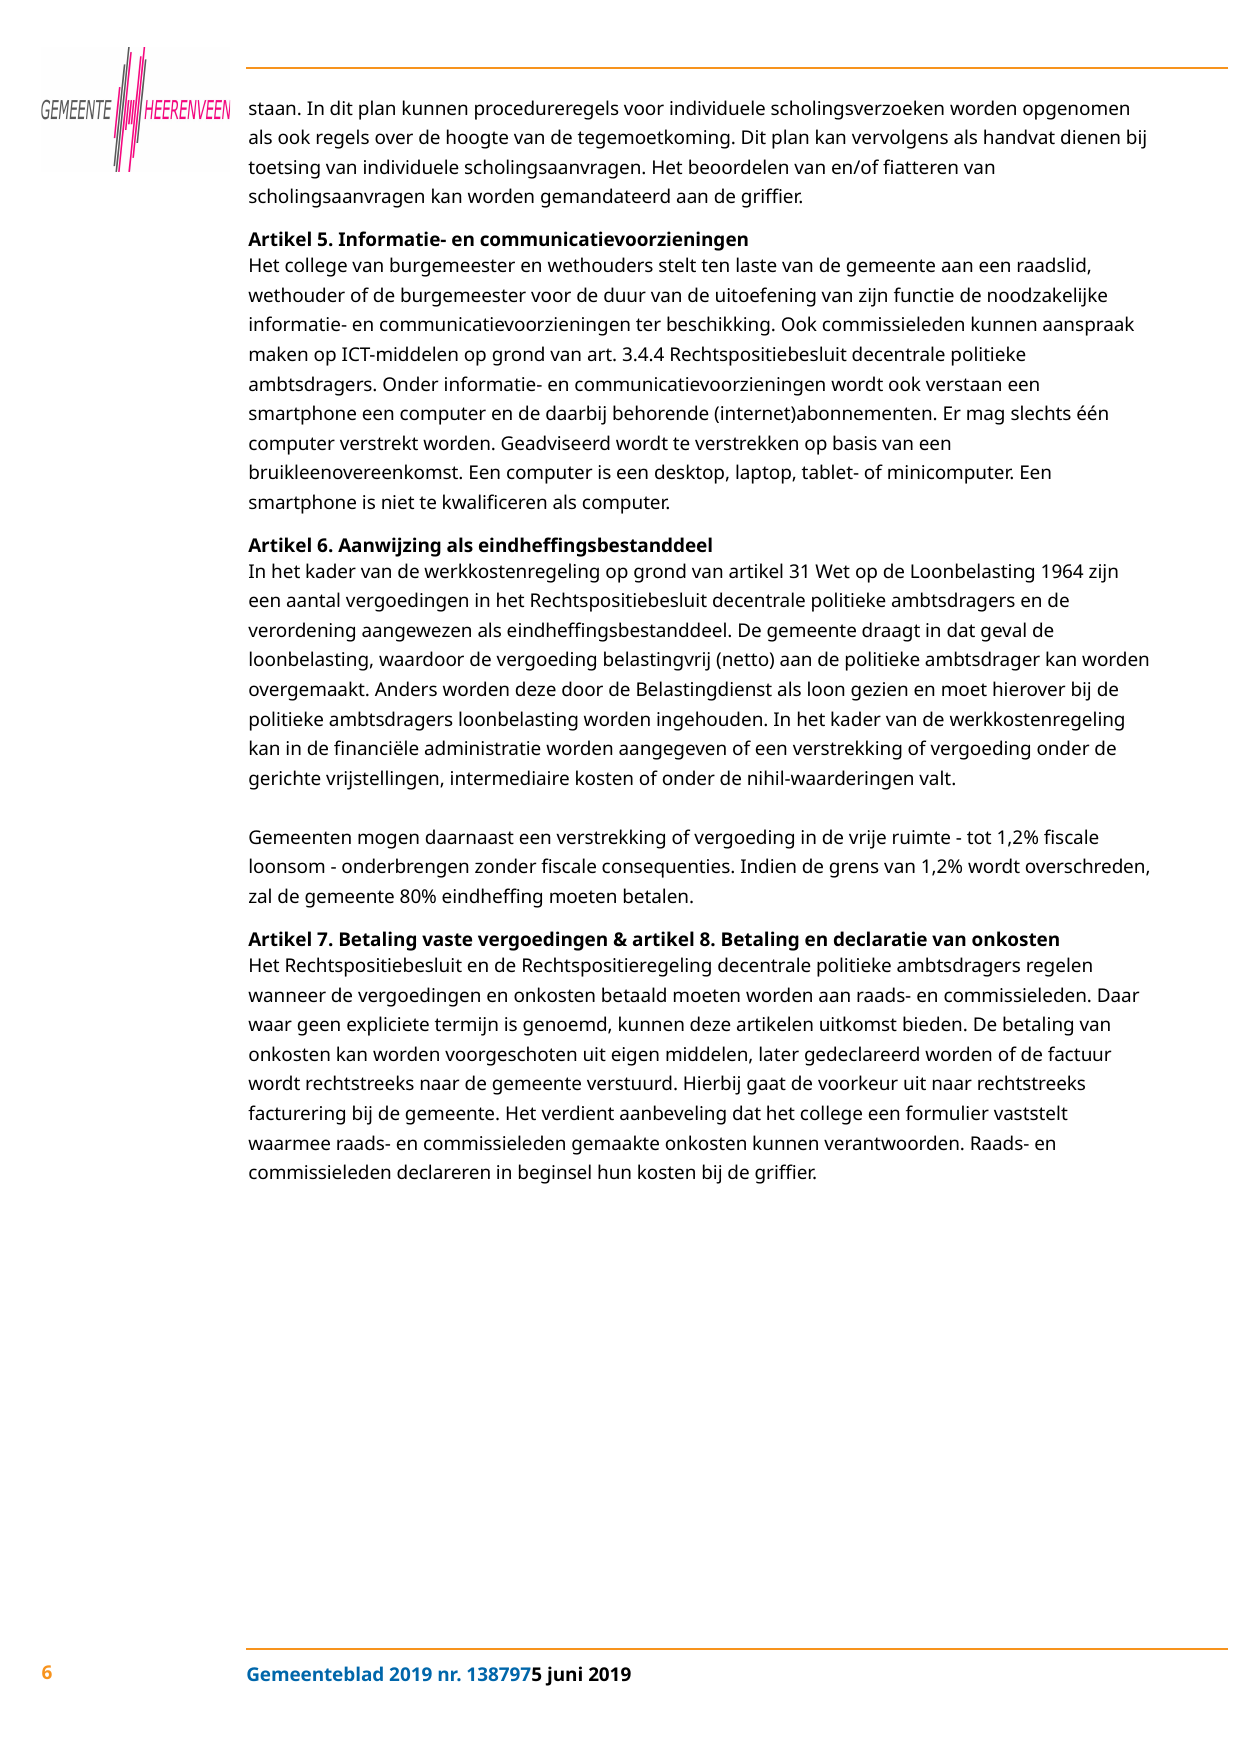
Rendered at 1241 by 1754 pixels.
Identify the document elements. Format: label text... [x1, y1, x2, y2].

text Gemeenten mogen daarnaast een verstrekking of vergoeding in de vrije ruimte - tot 1,2% fiscale loonsom - onderbrengen zonder fiscale consequenties. Indien de grens van 1,2% wordt overschreden, zal de gemeente 80% eindheffing moeten betalen. [248, 824, 1152, 909]
text Artikel 6. Aanwijzing als eindheffingsbestanddeel [248, 532, 1152, 558]
text Artikel 5. Informatie- en communicatievoorzieningen [248, 227, 1152, 252]
picture [41, 47, 231, 172]
text Artikel 7. Betaling vaste vergoedingen & artikel 8. Betaling en declaratie van onkosten [248, 926, 1152, 952]
text In het kader van de werkkostenregeling op grond van artikel 31 Wet op de Loonbelasting 1964 zijn een aantal vergoedingen in het Rechtspositiebesluit decentrale politieke ambtsdragers en de verordening aangewezen als eindheffingsbestanddeel. De gemeente draagt in dat geval de loonbelasting, waardoor de vergoeding belastingvrij (netto) aan de politieke ambtsdrager kan worden overgemaakt. Anders worden deze door de Belastingdienst als loon gezien en moet hierover bij de politieke ambtsdragers loonbelasting worden ingehouden. In het kader van de werkkostenregeling kan in de financiële administratie worden aangegeven of een verstrekking of vergoeding onder de gerichte vrijstellingen, intermediaire kosten of onder de nihil-waarderingen valt. [248, 558, 1152, 791]
text Het college van burgemeester en wethouders stelt ten laste van de gemeente aan een raadslid, wethouder of de burgemeester voor de duur van de uitoefening van zijn functie de noodzakelijke informatie- en communicatievoorzieningen ter beschikking. Ook commissieleden kunnen aanspraak maken op ICT-middelen op grond van art. 3.4.4 Rechtspositiebesluit decentrale politieke ambtsdragers. Onder informatie- en communicatievoorzieningen wordt ook verstaan een smartphone een computer en de daarbij behorende (internet)abonnementen. Er mag slechts één computer verstrekt worden. Geadviseerd wordt te verstrekken op basis van een bruikleenovereenkomst. Een computer is een desktop, laptop, tablet- of minicomputer. Een smartphone is niet te kwalificeren als computer. [248, 252, 1152, 515]
text staan. In dit plan kunnen procedureregels voor individuele scholingsverzoeken worden opgenomen als ook regels over de hoogte van de tegemoetkoming. Dit plan kan vervolgens als handvat dienen bij toetsing van individuele scholingsaanvragen. Het beoordelen van en/of fiatteren van scholingsaanvragen kan worden gemandateerd aan de griffier. [248, 95, 1152, 209]
text Het Rechtspositiebesluit en de Rechtspositieregeling decentrale politieke ambtsdragers regelen wanneer de vergoedingen en onkosten betaald moeten worden aan raads- en commissieleden. Daar waar geen expliciete termijn is genoemd, kunnen deze artikelen uitkomst bieden. De betaling van onkosten kan worden voorgeschoten uit eigen middelen, later gedeclareerd worden of de factuur wordt rechtstreeks naar de gemeente verstuurd. Hierbij gaat de voorkeur uit naar rechtstreeks facturering bij de gemeente. Het verdient aanbeveling dat het college een formulier vaststelt waarmee raads- en commissieleden gemaakte onkosten kunnen verantwoorden. Raads- en commissieleden declareren in beginsel hun kosten bij de griffier. [248, 952, 1152, 1185]
